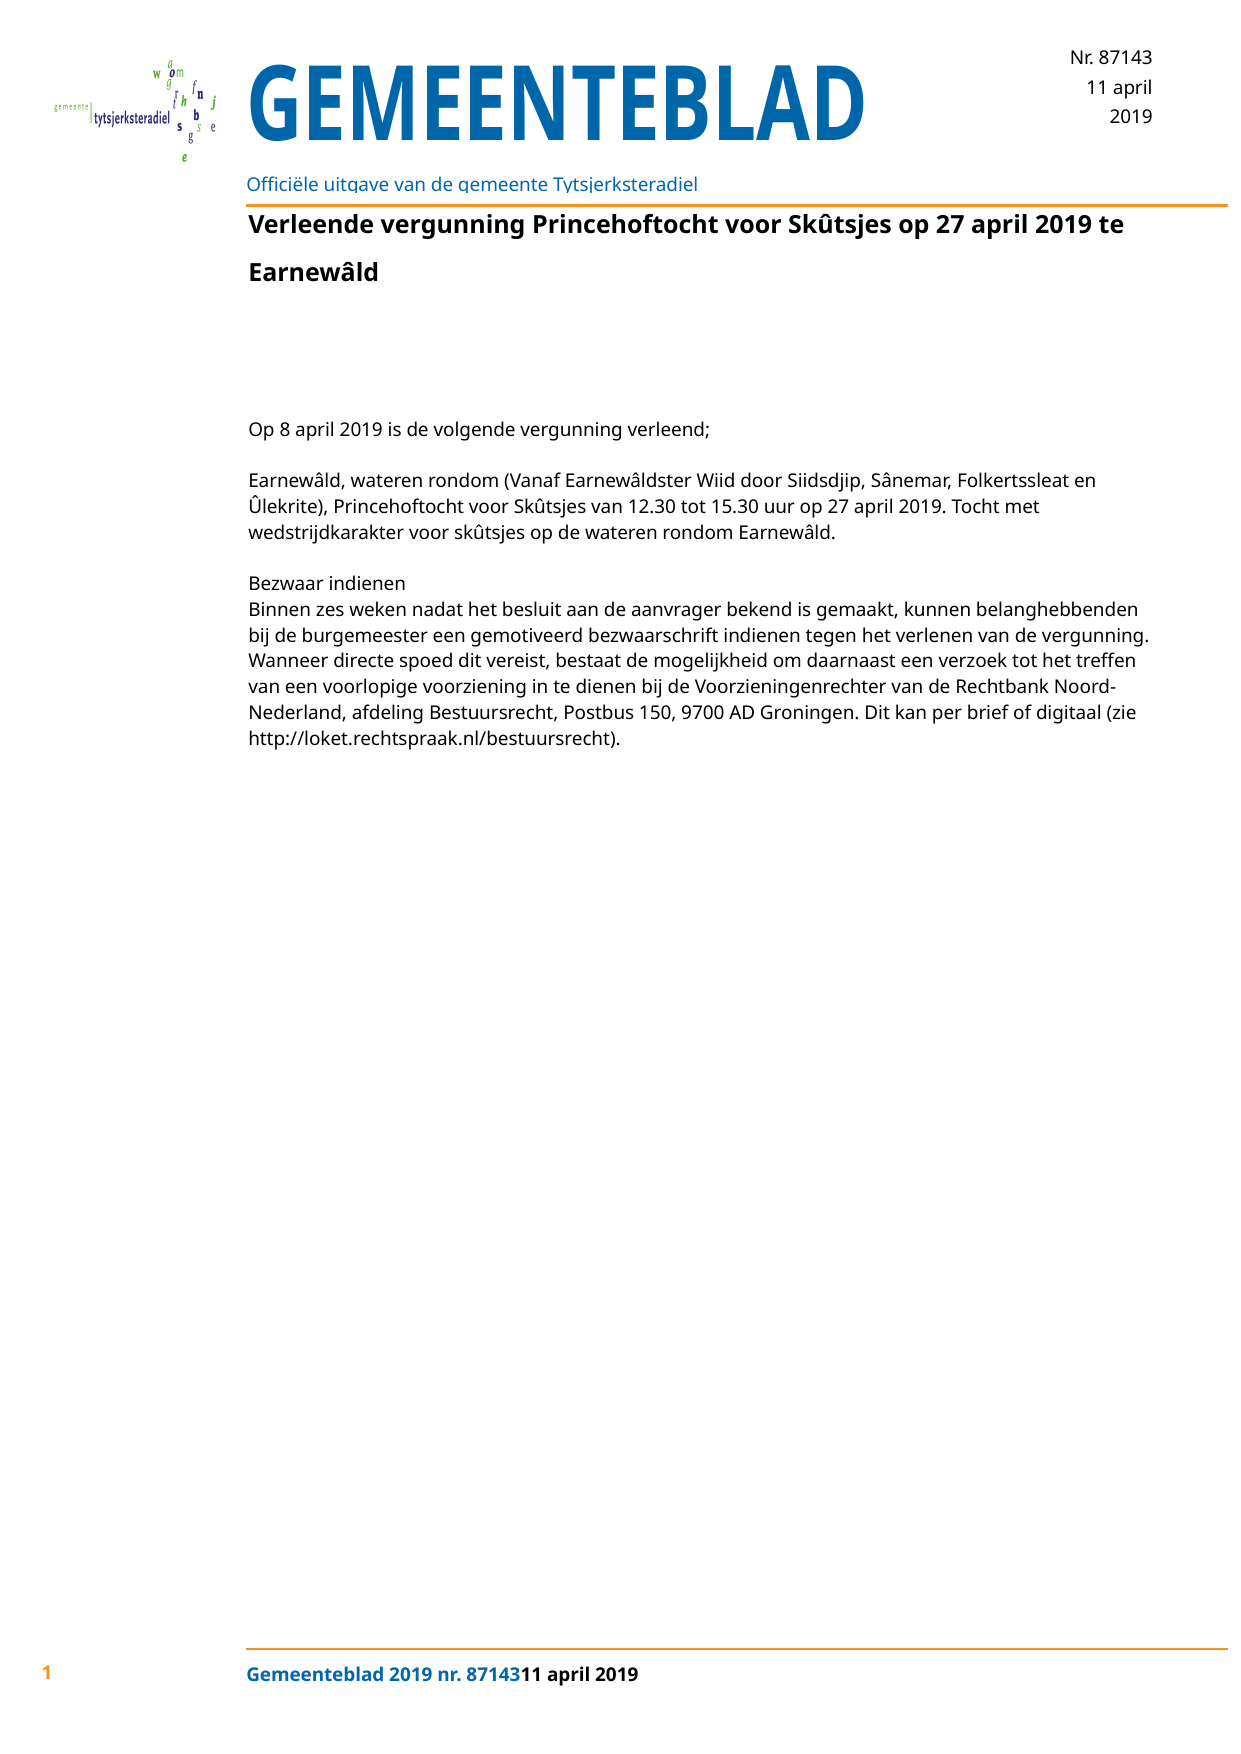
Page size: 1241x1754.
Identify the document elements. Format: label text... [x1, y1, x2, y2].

text Verleende vergunning Princehoftocht voor Skûtsjes op 27 april 2019 te Earnewâld [248, 207, 1152, 288]
text Binnen zes weken nadat het besluit aan de aanvrager bekend is gemaakt, kunnen belanghebbenden bij de burgemeester een gemotiveerd bezwaarschrift indienen tegen het verlenen van de vergunning. Wanneer directe spoed dit vereist, bestaat de mogelijkheid om daarnaast een verzoek tot het treffen van een voorlopige voorziening in te dienen bij de Voorzieningenrechter van de Rechtbank Noord-Nederland, afdeling Bestuursrecht, Postbus 150, 9700 AD Groningen. Dit kan per brief of digitaal (zie http://loket.rechtspraak.nl/bestuursrecht). [248, 596, 1152, 751]
text Bezwaar indienen [248, 571, 1152, 596]
text Earnewâld, wateren rondom (Vanaf Earnewâldster Wiid door Siidsdjip, Sânemar, Folkertssleat en Ûlekrite), Princehoftocht voor Skûtsjes van 12.30 tot 15.30 uur op 27 april 2019. Tocht met wedstrijdkarakter voor skûtsjes op de wateren rondom Earnewâld. [248, 468, 1152, 545]
text Op 8 april 2019 is de volgende vergunning verleend; [248, 416, 1152, 442]
picture [41, 47, 231, 172]
